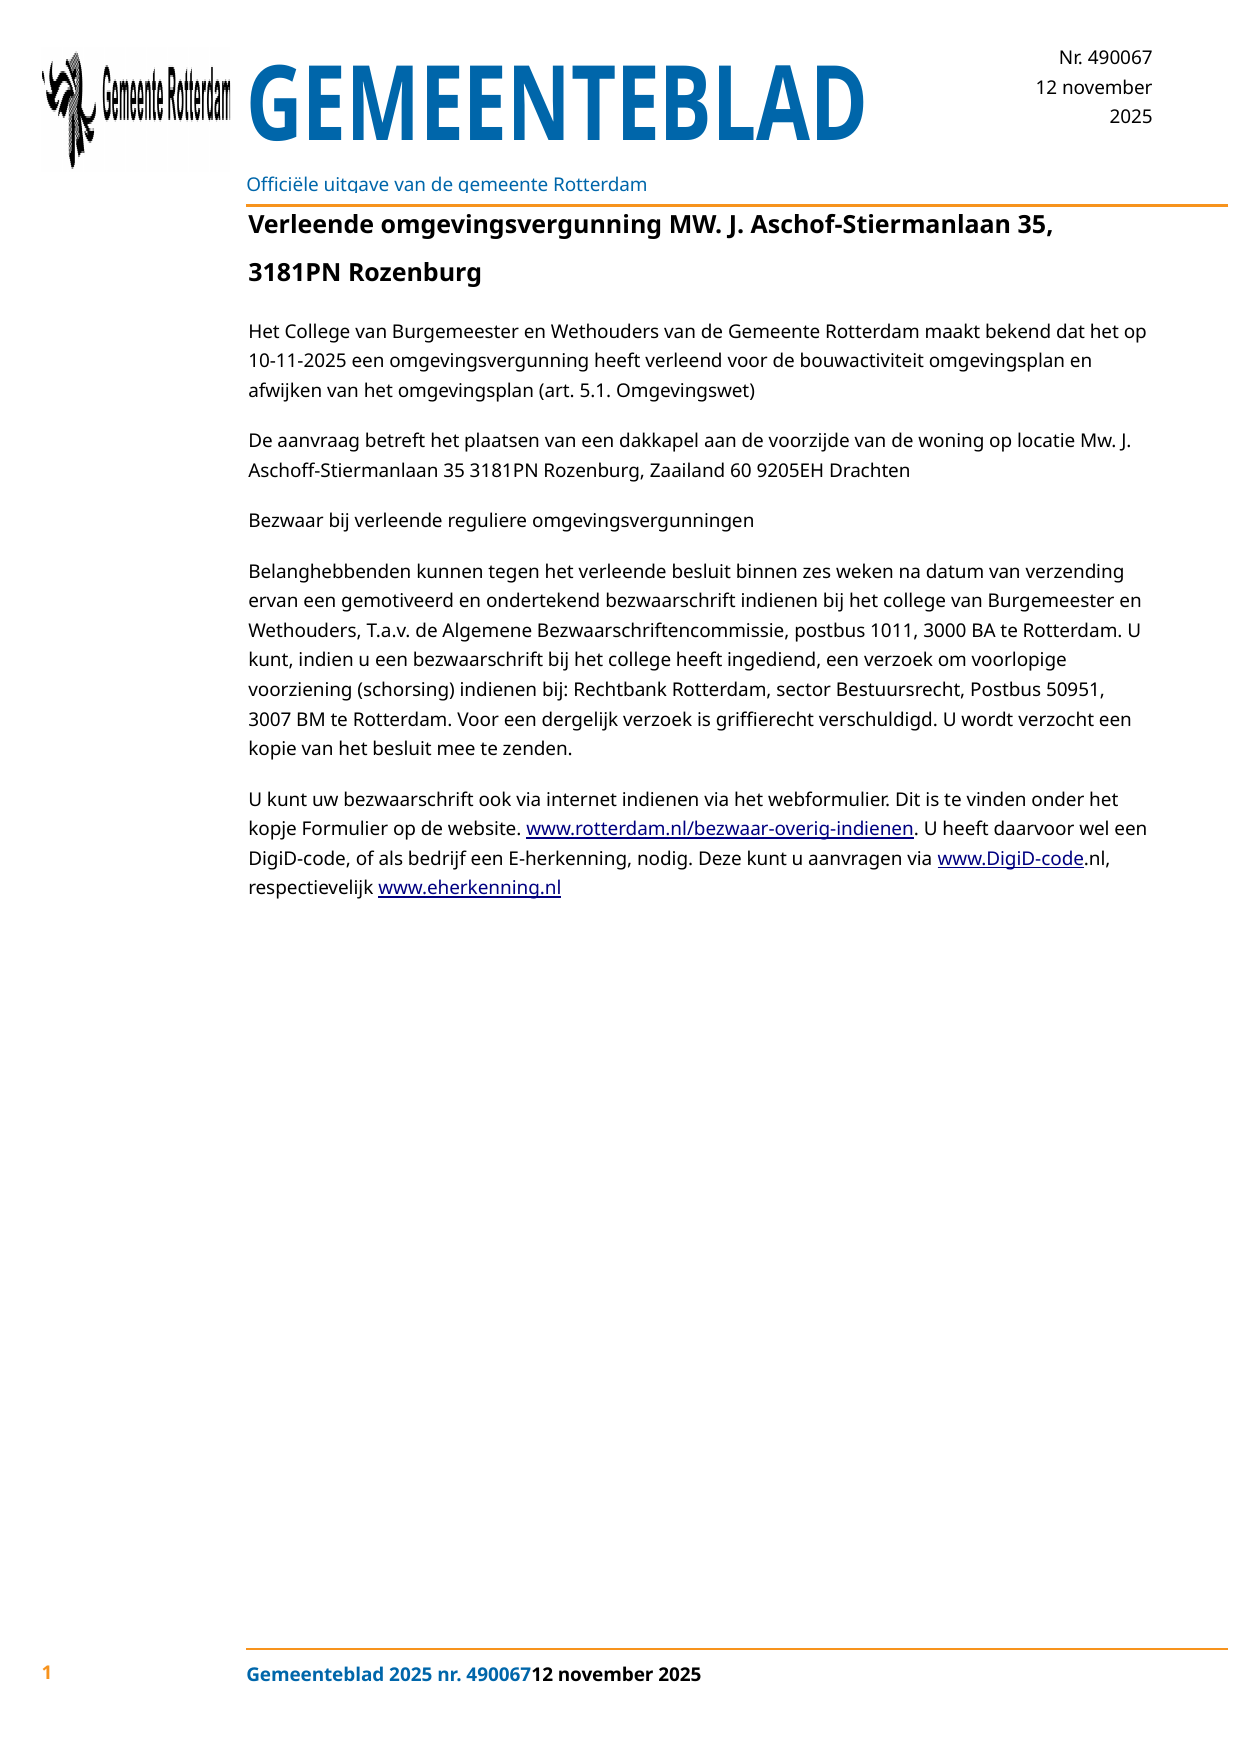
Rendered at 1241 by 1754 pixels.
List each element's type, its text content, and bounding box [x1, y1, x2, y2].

text U kunt uw bezwaarschrift ook via internet indienen via het webformulier. Dit is te vinden onder het kopje Formulier op de website. www.rotterdam.nl/bezwaar-overig-indienen. U heeft daarvoor wel een DigiD-code, of als bedrijf een E-herkenning, nodig. Deze kunt u aanvragen via www.DigiD-code.nl, respectievelijk www.eherkenning.nl [248, 786, 1152, 900]
text Bezwaar bij verleende reguliere omgevingsvergunningen [248, 507, 1152, 533]
text Verleende omgevingsvergunning MW. J. Aschof-Stiermanlaan 35, 3181PN Rozenburg [248, 207, 1152, 288]
text Het College van Burgemeester en Wethouders van de Gemeente Rotterdam maakt bekend dat het op 10-11-2025 een omgevingsvergunning heeft verleend voor de bouwactiviteit omgevingsplan en afwijken van het omgevingsplan (art. 5.1. Omgevingswet) [248, 318, 1152, 403]
picture [41, 47, 231, 172]
text De aanvraag betreft het plaatsen van een dakkapel aan de voorzijde van de woning op locatie Mw. J. Aschoff-Stiermanlaan 35 3181PN Rozenburg, Zaailand 60 9205EH Drachten [248, 427, 1152, 483]
text Belanghebbenden kunnen tegen het verleende besluit binnen zes weken na datum van verzending ervan een gemotiveerd en ondertekend bezwaarschrift indienen bij het college van Burgemeester en Wethouders, T.a.v. de Algemene Bezwaarschriftencommissie, postbus 1011, 3000 BA te Rotterdam. U kunt, indien u een bezwaarschrift bij het college heeft ingediend, een verzoek om voorlopige voorziening (schorsing) indienen bij: Rechtbank Rotterdam, sector Bestuursrecht, Postbus 50951, 3007 BM te Rotterdam. Voor een dergelijk verzoek is griffierecht verschuldigd. U wordt verzocht een kopie van het besluit mee te zenden. [248, 558, 1152, 761]
